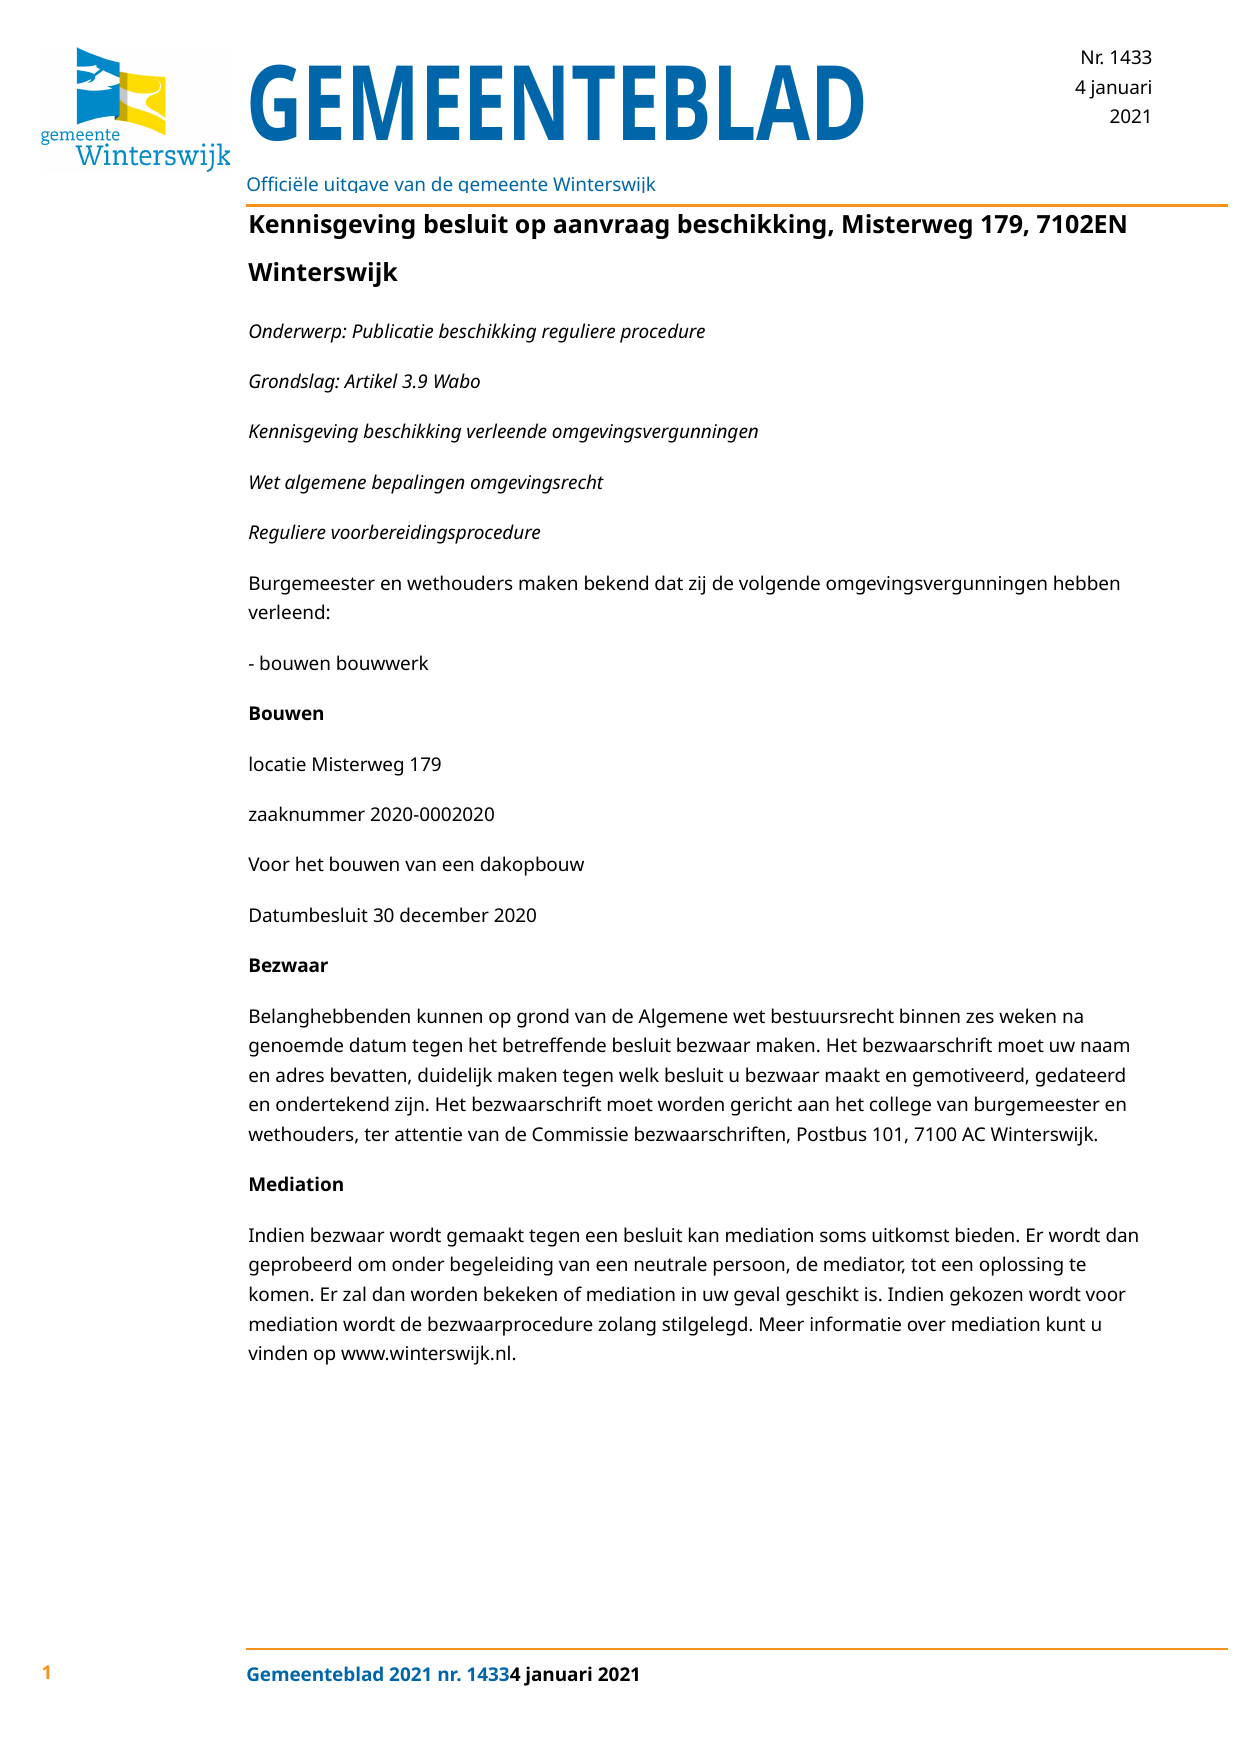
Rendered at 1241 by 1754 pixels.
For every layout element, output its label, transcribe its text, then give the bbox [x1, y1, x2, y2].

text - bouwen bouwwerk [248, 650, 1152, 676]
text Indien bezwaar wordt gemaakt tegen een besluit kan mediation soms uitkomst bieden. Er wordt dan geprobeerd om onder begeleiding van een neutrale persoon, de mediator, tot een oplossing te komen. Er zal dan worden bekeken of mediation in uw geval geschikt is. Indien gekozen wordt voor mediation wordt de bezwaarprocedure zolang stilgelegd. Meer informatie over mediation kunt u vinden op www.winterswijk.nl. [248, 1222, 1152, 1366]
text zaaknummer 2020-0002020 [248, 801, 1152, 827]
text Grondslag: Artikel 3.9 Wabo [248, 368, 1152, 394]
text Bezwaar [248, 952, 1152, 978]
text Datumbesluit 30 december 2020 [248, 902, 1152, 928]
text Bouwen [248, 700, 1152, 726]
text Voor het bouwen van een dakopbouw [248, 852, 1152, 877]
text Onderwerp: Publicatie beschikking reguliere procedure [248, 318, 1152, 344]
picture [225, 153, 231, 162]
text Mediation [248, 1172, 1152, 1197]
text Kennisgeving besluit op aanvraag beschikking, Misterweg 179, 7102EN Winterswijk [248, 207, 1152, 288]
text Wet algemene bepalingen omgevingsrecht [248, 469, 1152, 495]
text Reguliere voorbereidingsprocedure [248, 519, 1152, 545]
text Burgemeester en wethouders maken bekend dat zij de volgende omgevingsvergunningen hebben verleend: [248, 570, 1152, 625]
text Kennisgeving beschikking verleende omgevingsvergunningen [248, 419, 1152, 444]
text Belanghebbenden kunnen op grond van de Algemene wet bestuursrecht binnen zes weken na genoemde datum tegen het betreffende besluit bezwaar maken. Het bezwaarschrift moet uw naam en adres bevatten, duidelijk maken tegen welk besluit u bezwaar maakt en gemotiveerd, gedateerd en ondertekend zijn. Het bezwaarschrift moet worden gericht aan het college van burgemeester en wethouders, ter attentie van de Commissie bezwaarschriften, Postbus 101, 7100 AC Winterswijk. [248, 1003, 1152, 1147]
picture [41, 47, 231, 172]
text locatie Misterweg 179 [248, 751, 1152, 777]
